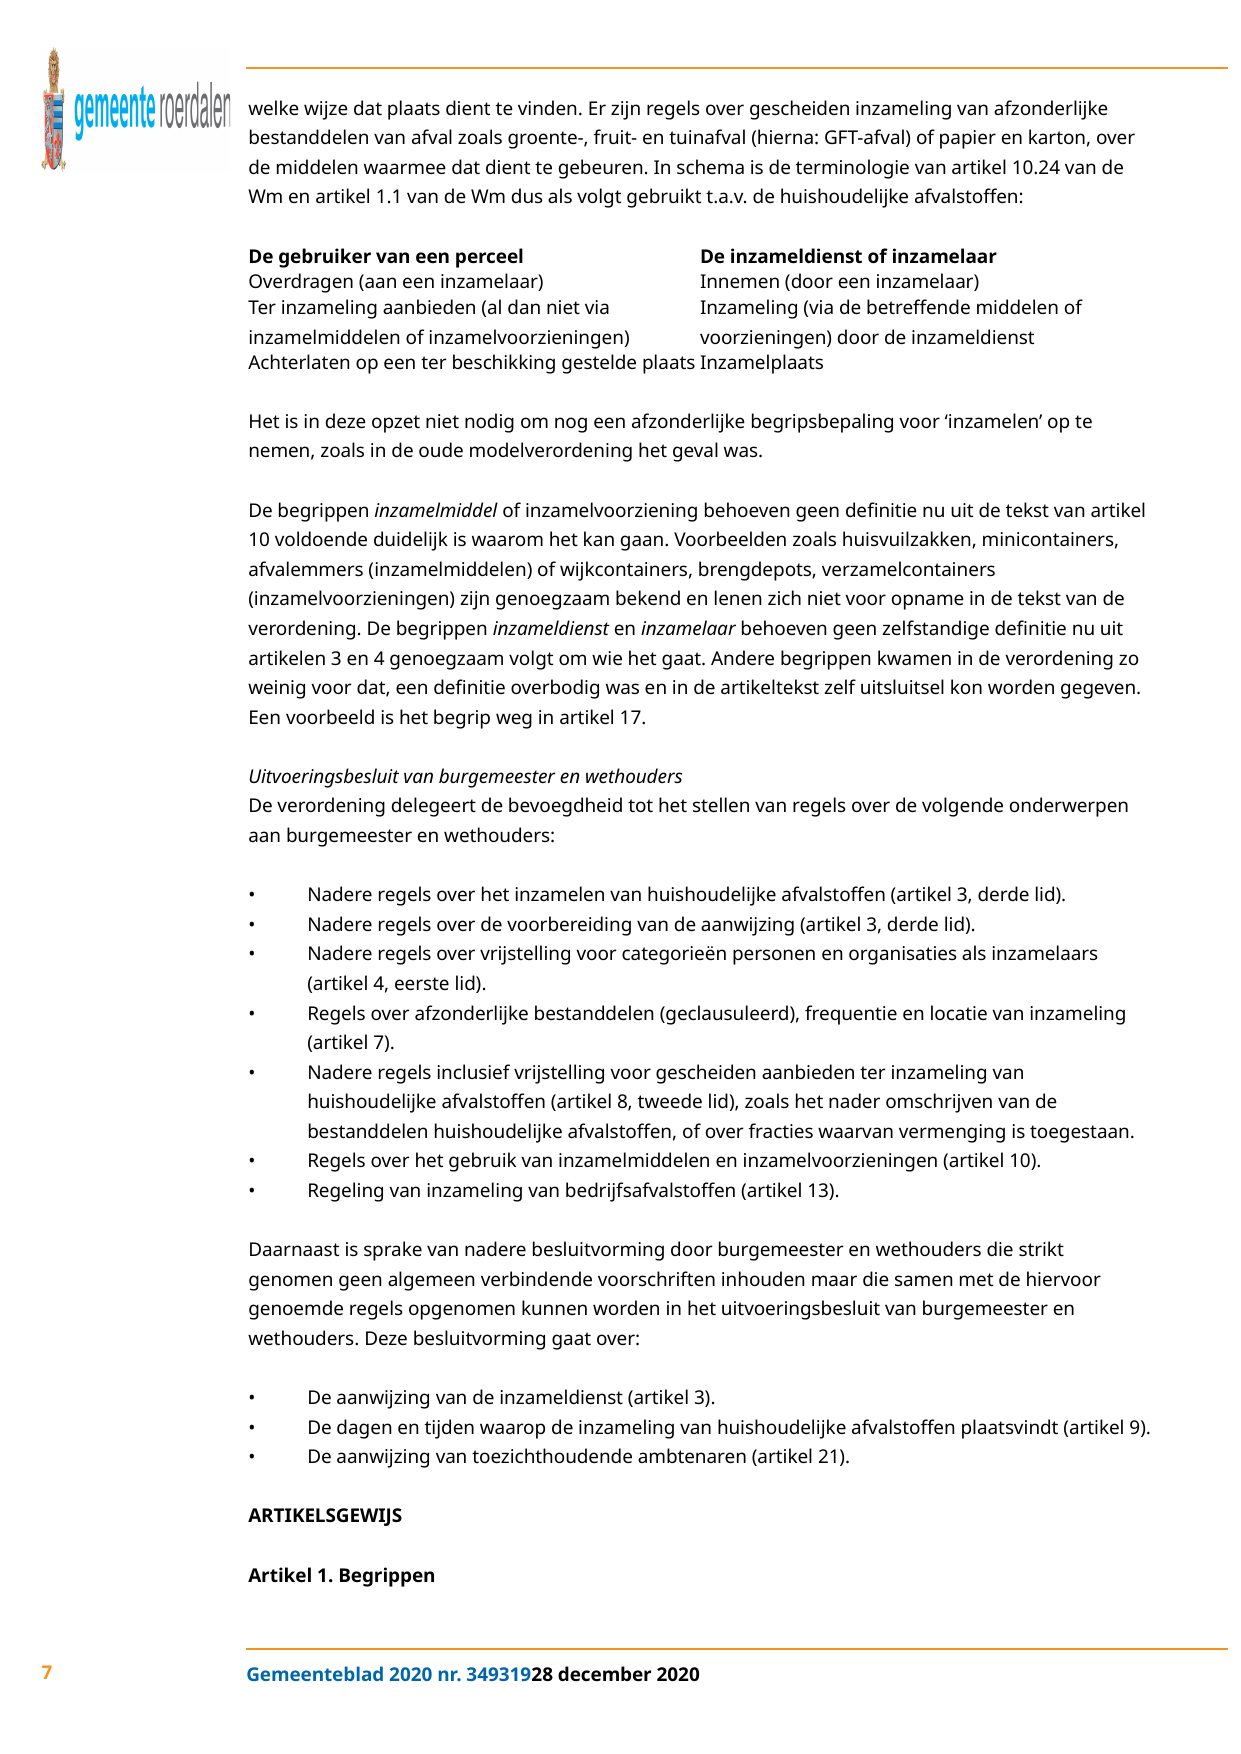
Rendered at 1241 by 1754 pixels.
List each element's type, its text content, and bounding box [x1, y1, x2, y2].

table_cell Inzameling (via de betreffende middelen of voorzieningen) door de inzameldienst [700, 294, 1152, 349]
list Nadere regels over vrijstelling voor categorieën personen en organisaties als inzamelaars (artikel 4, eerste lid). [248, 941, 1152, 996]
text Artikel 1. Begrippen [248, 1562, 1152, 1588]
text Het is in deze opzet niet nodig om nog een afzonderlijke begripsbepaling voor ‘inzamelen’ op te nemen, zoals in de oude modelverordening het geval was. [248, 408, 1152, 463]
text Daarnaast is sprake van nadere besluitvorming door burgemeester en wethouders die strikt genomen geen algemeen verbindende voorschriften inhouden maar die samen met de hiervoor genoemde regels opgenomen kunnen worden in het uitvoeringsbesluit van burgemeester en wethouders. Deze besluitvorming gaat over: [248, 1236, 1152, 1351]
text De verordening delegeert de bevoegdheid tot het stellen van regels over de volgende onderwerpen aan burgemeester en wethouders: [248, 793, 1152, 848]
list De aanwijzing van de inzameldienst (artikel 3). [248, 1384, 1152, 1410]
table_header De inzameldienst of inzamelaar [700, 243, 1152, 268]
table_cell Overdragen (aan een inzamelaar) [248, 269, 700, 294]
text welke wijze dat plaats dient te vinden. Er zijn regels over gescheiden inzameling van afzonderlijke bestanddelen van afval zoals groente-, fruit- en tuinafval (hierna: GFT-afval) of papier en karton, over de middelen waarmee dat dient te gebeuren. In schema is de terminologie van artikel 10.24 van de Wm en artikel 1.1 van de Wm dus als volgt gebruikt t.a.v. de huishoudelijke afvalstoffen: [248, 95, 1152, 209]
list Regels over afzonderlijke bestanddelen (geclausuleerd), frequentie en locatie van inzameling (artikel 7). [248, 1000, 1152, 1055]
list De dagen en tijden waarop de inzameling van huishoudelijke afvalstoffen plaatsvindt (artikel 9). [248, 1414, 1152, 1440]
table_header De gebruiker van een perceel [248, 243, 700, 268]
text Uitvoeringsbesluit van burgemeester en wethouders [248, 763, 1152, 789]
list Regels over het gebruik van inzamelmiddelen en inzamelvoorzieningen (artikel 10). [248, 1148, 1152, 1173]
text ARTIKELSGEWIJS [248, 1503, 1152, 1528]
table_cell Innemen (door een inzamelaar) [700, 269, 1152, 294]
picture [41, 47, 231, 172]
table_cell Ter inzameling aanbieden (al dan niet via inzamelmiddelen of inzamelvoorzieningen) [248, 294, 700, 349]
list Regeling van inzameling van bedrijfsafvalstoffen (artikel 13). [248, 1177, 1152, 1203]
table_cell Inzamelplaats [700, 350, 1152, 375]
table_cell Achterlaten op een ter beschikking gestelde plaats [248, 350, 700, 375]
list De aanwijzing van toezichthoudende ambtenaren (artikel 21). [248, 1443, 1152, 1469]
list Nadere regels over de voorbereiding van de aanwijzing (artikel 3, derde lid). [248, 911, 1152, 937]
text De begrippen inzamelmiddel of inzamelvoorziening behoeven geen definitie nu uit de tekst van artikel 10 voldoende duidelijk is waarom het kan gaan. Voorbeelden zoals huisvuilzakken, minicontainers, afvalemmers (inzamelmiddelen) of wijkcontainers, brengdepots, verzamelcontainers (inzamelvoorzieningen) zijn genoegzaam bekend en lenen zich niet voor opname in de tekst van de verordening. De begrippen inzameldienst en inzamelaar behoeven geen zelfstandige definitie nu uit artikelen 3 en 4 genoegzaam volgt om wie het gaat. Andere begrippen kwamen in de verordening zo weinig voor dat, een definitie overbodig was en in de artikeltekst zelf uitsluitsel kon worden gegeven. Een voorbeeld is het begrip weg in artikel 17. [248, 497, 1152, 730]
list Nadere regels over het inzamelen van huishoudelijke afvalstoffen (artikel 3, derde lid). [248, 881, 1152, 907]
list Nadere regels inclusief vrijstelling voor gescheiden aanbieden ter inzameling van huishoudelijke afvalstoffen (artikel 8, tweede lid), zoals het nader omschrijven van de bestanddelen huishoudelijke afvalstoffen, of over fracties waarvan vermenging is toegestaan. [248, 1059, 1152, 1144]
